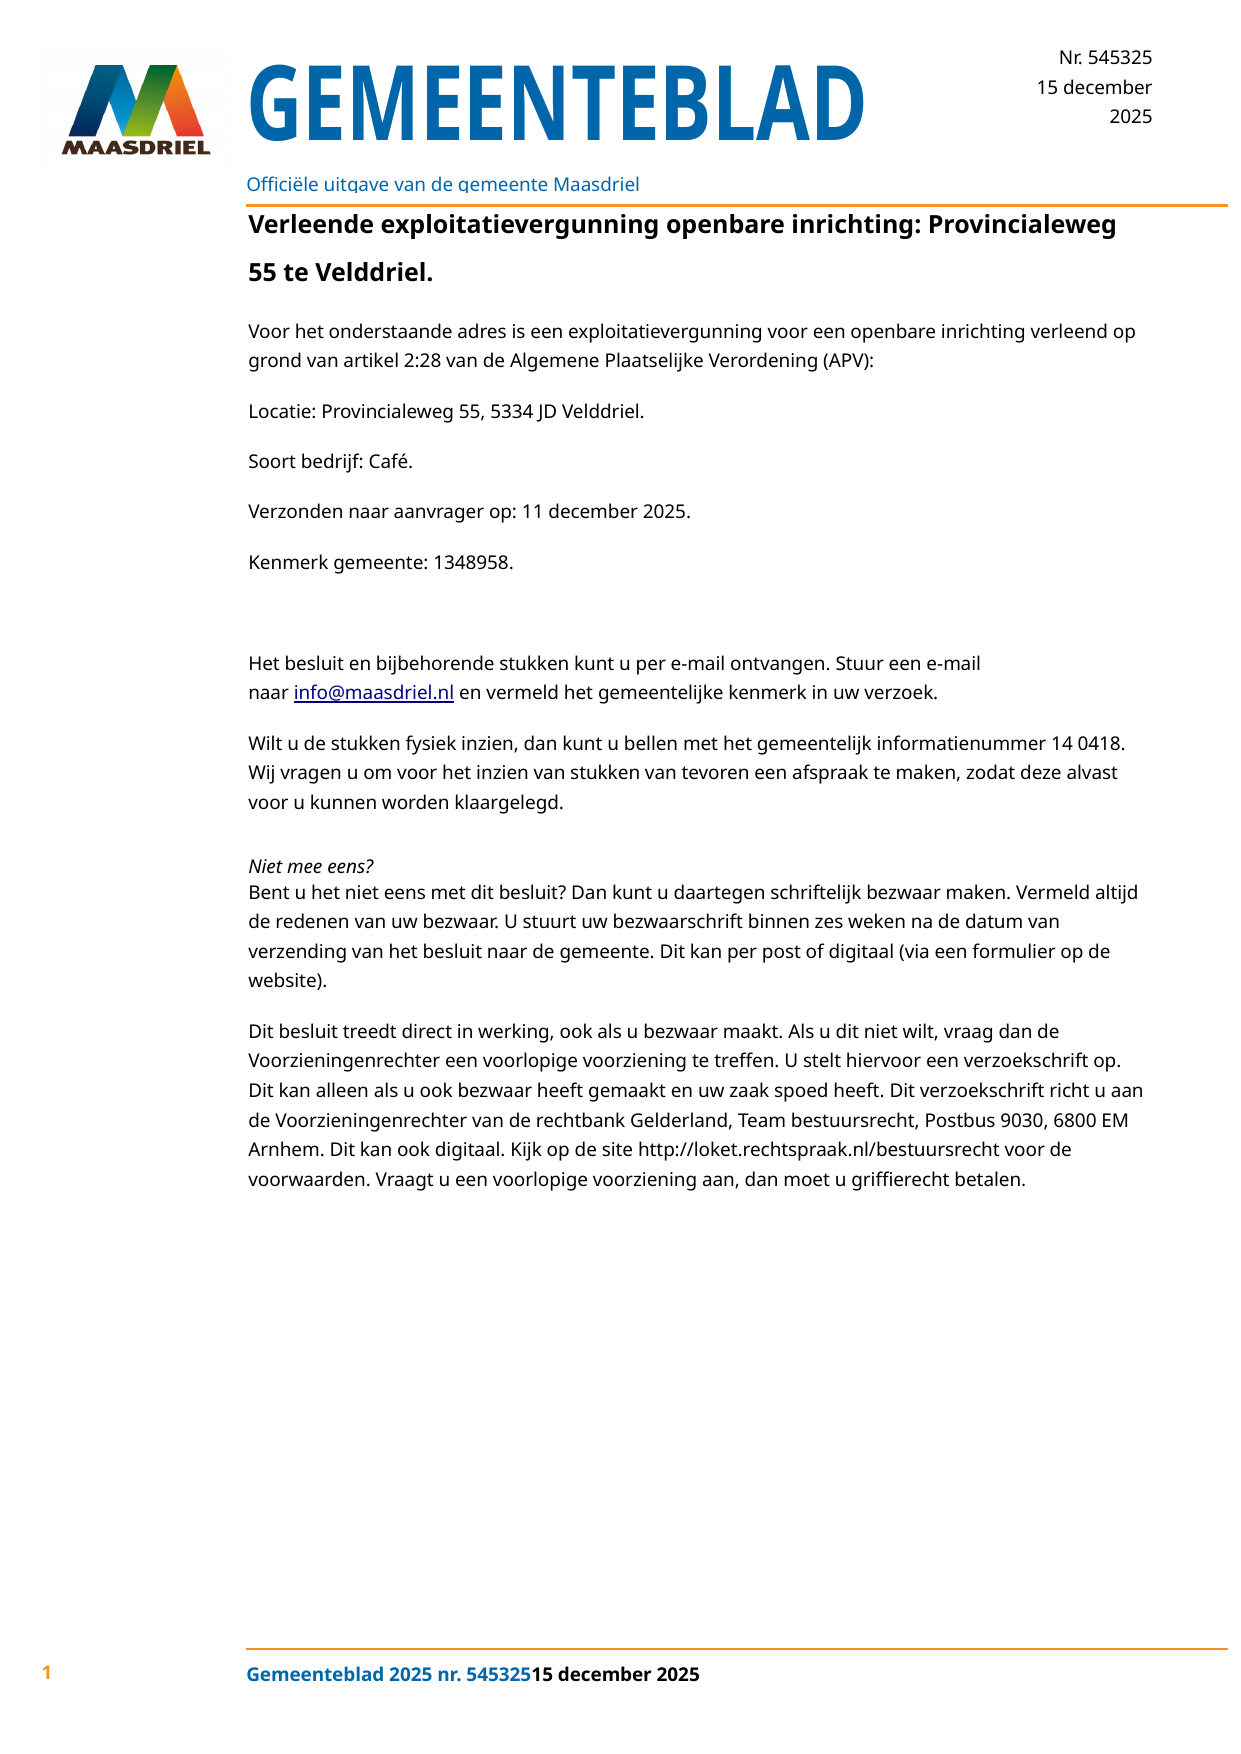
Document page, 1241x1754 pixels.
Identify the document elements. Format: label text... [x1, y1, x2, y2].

text Het besluit en bijbehorende stukken kunt u per e-mail ontvangen. Stuur een e-mail naar info@maasdriel.nl en vermeld het gemeentelijke kenmerk in uw verzoek. [248, 650, 1152, 705]
text Bent u het niet eens met dit besluit? Dan kunt u daartegen schriftelijk bezwaar maken. Vermeld altijd de redenen van uw bezwaar. U stuurt uw bezwaarschrift binnen zes weken na de datum van verzending van het besluit naar de gemeente. Dit kan per post of digitaal (via een formulier op de website). [248, 879, 1152, 993]
text Wilt u de stukken fysiek inzien, dan kunt u bellen met het gemeentelijk informatienummer 14 0418. Wij vragen u om voor het inzien van stukken van tevoren een afspraak te maken, zodat deze alvast voor u kunnen worden klaargelegd. [248, 730, 1152, 815]
text Niet mee eens? [248, 853, 1152, 879]
picture [41, 47, 231, 172]
text Dit besluit treedt direct in werking, ook als u bezwaar maakt. Als u dit niet wilt, vraag dan de Voorzieningenrechter een voorlopige voorziening te treffen. U stelt hiervoor een verzoekschrift op. Dit kan alleen als u ook bezwaar heeft gemaakt en uw zaak spoed heeft. Dit verzoekschrift richt u aan de Voorzieningenrechter van de rechtbank Gelderland, Team bestuursrecht, Postbus 9030, 6800 EM Arnhem. Dit kan ook digitaal. Kijk op de site http://loket.rechtspraak.nl/bestuursrecht voor de voorwaarden. Vraagt u een voorlopige voorziening aan, dan moet u griffierecht betalen. [248, 1018, 1152, 1192]
text Locatie: Provincialeweg 55, 5334 JD Velddriel. [248, 398, 1152, 424]
text Voor het onderstaande adres is een exploitatievergunning voor een openbare inrichting verleend op grond van artikel 2:28 van de Algemene Plaatselijke Verordening (APV): [248, 318, 1152, 373]
text Kenmerk gemeente: 1348958. [248, 549, 1152, 575]
text Verzonden naar aanvrager op: 11 december 2025. [248, 499, 1152, 524]
text Verleende exploitatievergunning openbare inrichting: Provincialeweg 55 te Velddriel. [248, 207, 1152, 288]
text Soort bedrijf: Café. [248, 448, 1152, 474]
